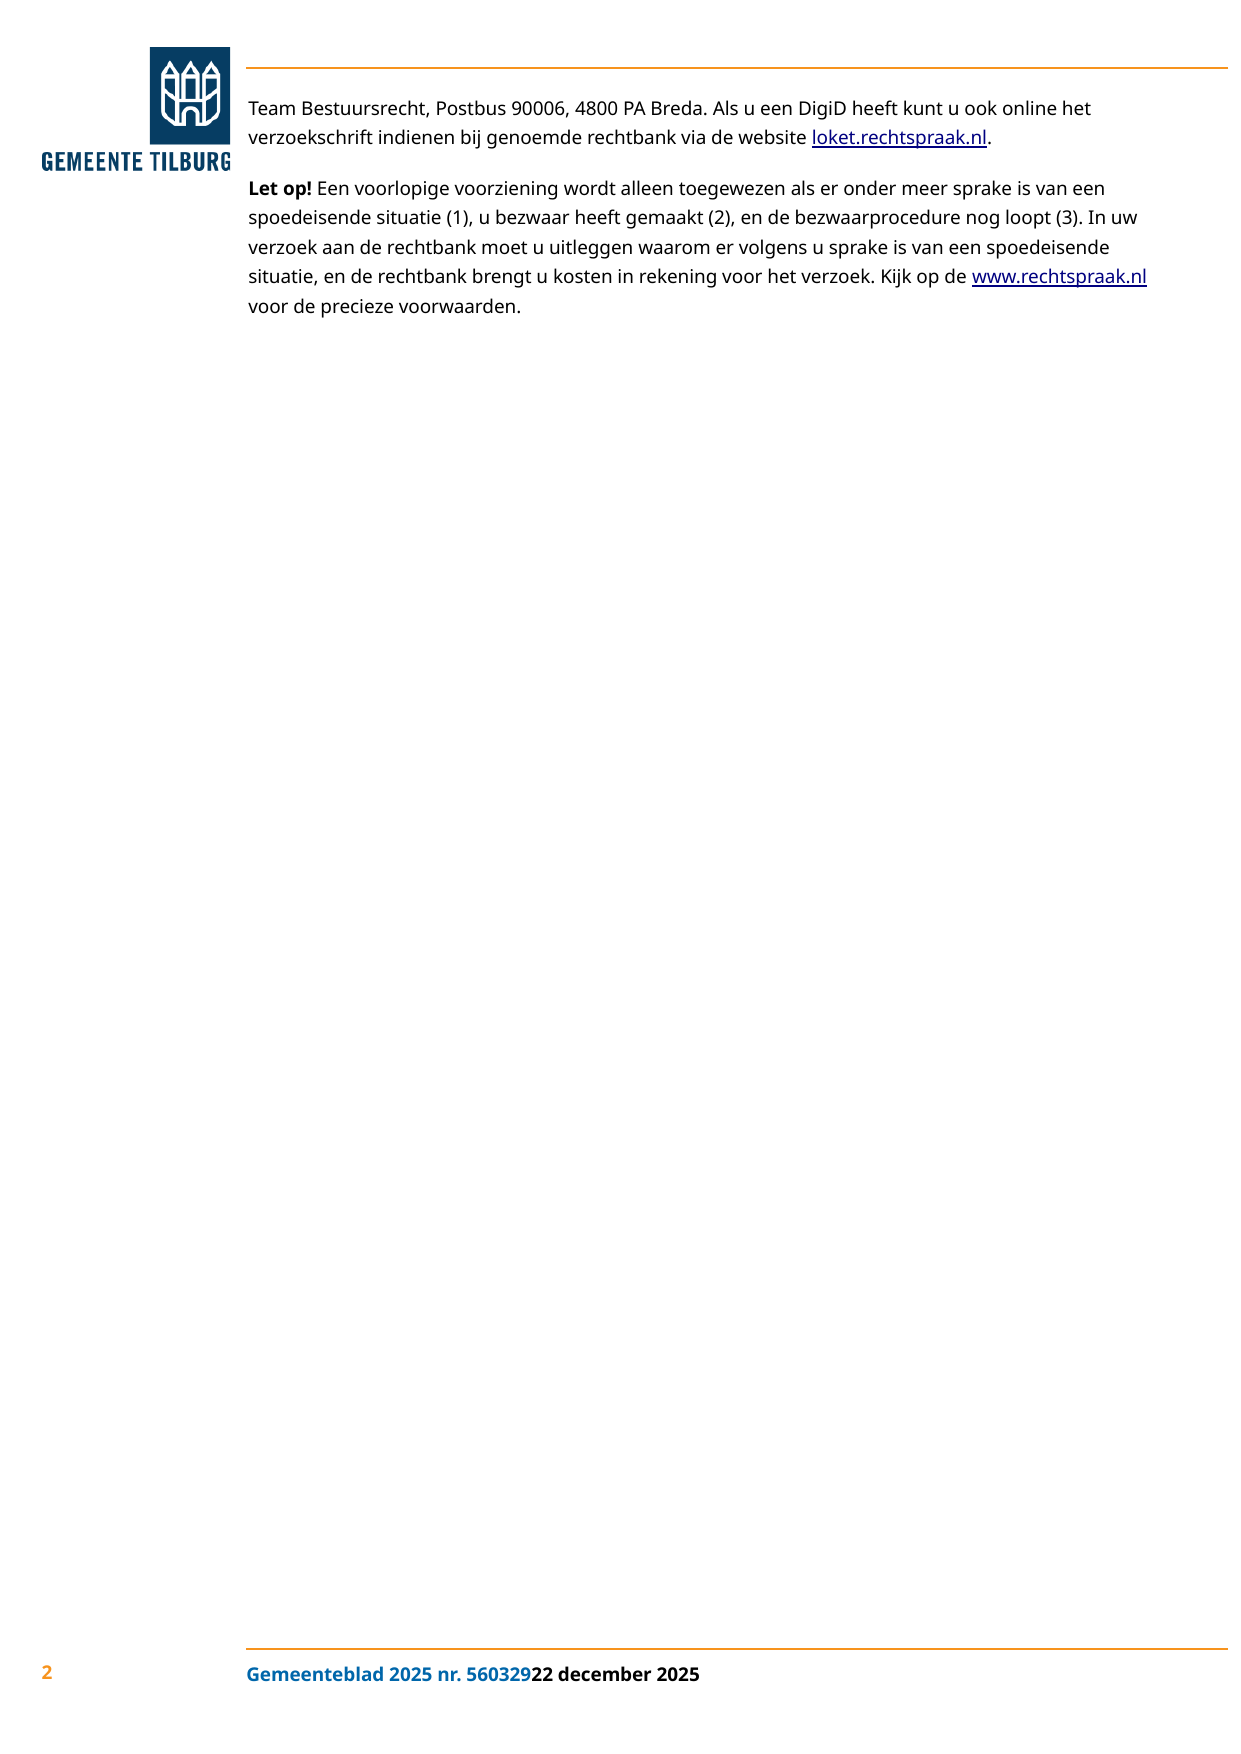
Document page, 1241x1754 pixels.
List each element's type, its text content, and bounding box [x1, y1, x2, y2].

text Team Bestuursrecht, Postbus 90006, 4800 PA Breda. Als u een DigiD heeft kunt u ook online het verzoekschrift indienen bij genoemde rechtbank via de website loket.rechtspraak.nl. [248, 95, 1152, 150]
picture [41, 47, 231, 172]
text Let op! Een voorlopige voorziening wordt alleen toegewezen als er onder meer sprake is van een spoedeisende situatie (1), u bezwaar heeft gemaakt (2), en de bezwaarprocedure nog loopt (3). In uw verzoek aan de rechtbank moet u uitleggen waarom er volgens u sprake is van een spoedeisende situatie, en de rechtbank brengt u kosten in rekening voor het verzoek. Kijk op de www.rechtspraak.nl voor de precieze voorwaarden. [248, 175, 1152, 319]
